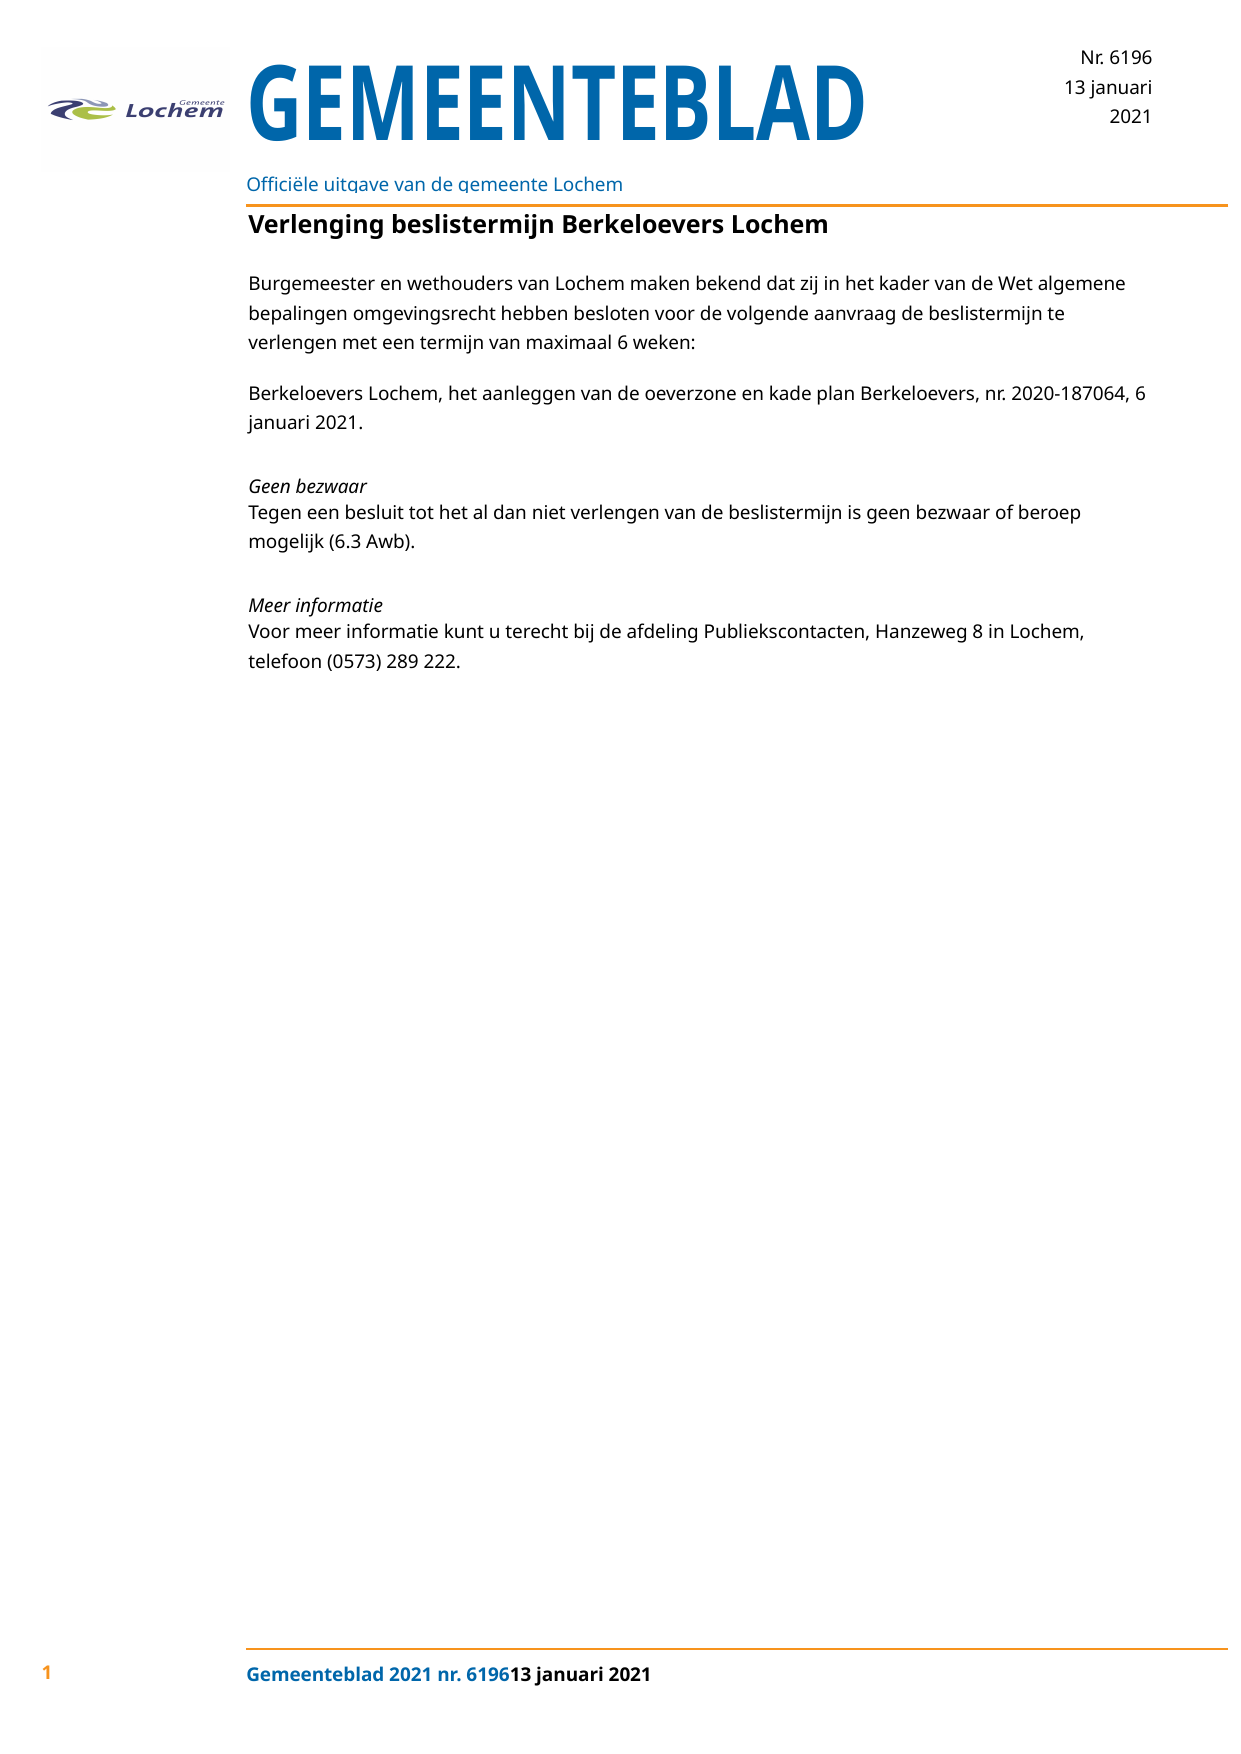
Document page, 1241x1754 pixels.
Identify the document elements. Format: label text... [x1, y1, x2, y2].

picture [41, 47, 231, 172]
text Berkeloevers Lochem, het aanleggen van de oeverzone en kade plan Berkeloevers, nr. 2020-187064, 6 januari 2021. [248, 380, 1152, 435]
text Burgemeester en wethouders van Lochem maken bekend dat zij in het kader van de Wet algemene bepalingen omgevingsrecht hebben besloten voor de volgende aanvraag de beslistermijn te verlengen met een termijn van maximaal 6 weken: [248, 270, 1152, 355]
text Meer informatie [248, 593, 1152, 618]
text Tegen een besluit tot het al dan niet verlengen van de beslistermijn is geen bezwaar of beroep mogelijk (6.3 Awb). [248, 499, 1152, 554]
text Geen bezwaar [248, 473, 1152, 499]
text Voor meer informatie kunt u terecht bij de afdeling Publiekscontacten, Hanzeweg 8 in Lochem, telefoon (0573) 289 222. [248, 618, 1152, 674]
text Verlenging beslistermijn Berkeloevers Lochem [248, 207, 1152, 241]
